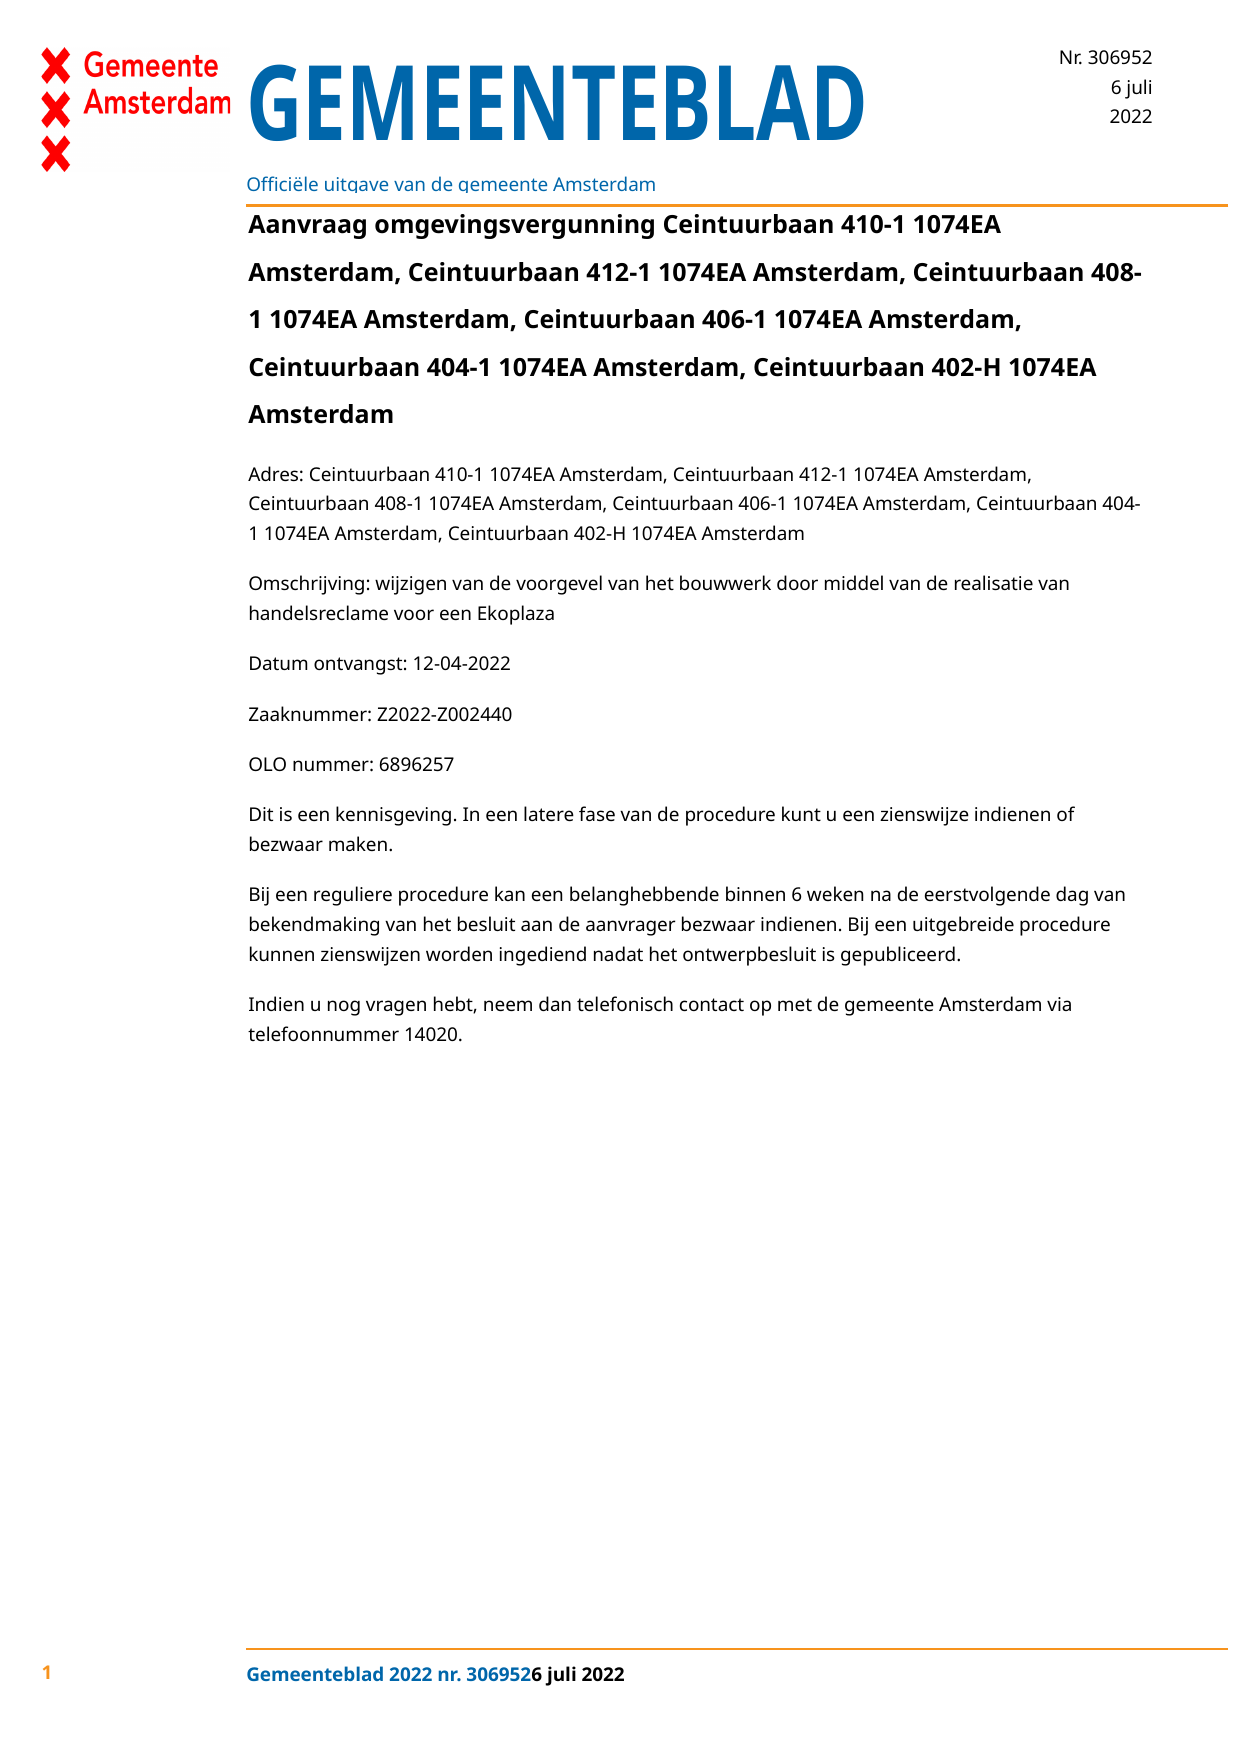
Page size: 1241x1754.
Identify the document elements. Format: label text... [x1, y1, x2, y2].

text Datum ontvangst: 12-04-2022 [248, 650, 1152, 676]
text Zaaknummer: Z2022-Z002440 [248, 701, 1152, 726]
text Bij een reguliere procedure kan een belanghebbende binnen 6 weken na de eerstvolgende dag van bekendmaking van het besluit aan de aanvrager bezwaar indienen. Bij een uitgebreide procedure kunnen zienswijzen worden ingediend nadat het ontwerpbesluit is gepubliceerd. [248, 882, 1152, 966]
text Aanvraag omgevingsvergunning Ceintuurbaan 410-1 1074EA Amsterdam, Ceintuurbaan 412-1 1074EA Amsterdam, Ceintuurbaan 408-1 1074EA Amsterdam, Ceintuurbaan 406-1 1074EA Amsterdam, Ceintuurbaan 404-1 1074EA Amsterdam, Ceintuurbaan 402-H 1074EA Amsterdam [248, 207, 1152, 431]
text Indien u nog vragen hebt, neem dan telefonisch contact op met de gemeente Amsterdam via telefoonnummer 14020. [248, 991, 1152, 1046]
picture [41, 47, 231, 172]
text Omschrijving: wijzigen van de voorgevel van het bouwwerk door middel van de realisatie van handelsreclame voor een Ekoplaza [248, 570, 1152, 626]
text Adres: Ceintuurbaan 410-1 1074EA Amsterdam, Ceintuurbaan 412-1 1074EA Amsterdam, Ceintuurbaan 408-1 1074EA Amsterdam, Ceintuurbaan 406-1 1074EA Amsterdam, Ceintuurbaan 404-1 1074EA Amsterdam, Ceintuurbaan 402-H 1074EA Amsterdam [248, 461, 1152, 546]
text Dit is een kennisgeving. In een latere fase van de procedure kunt u een zienswijze indienen of bezwaar maken. [248, 802, 1152, 857]
text OLO nummer: 6896257 [248, 751, 1152, 777]
